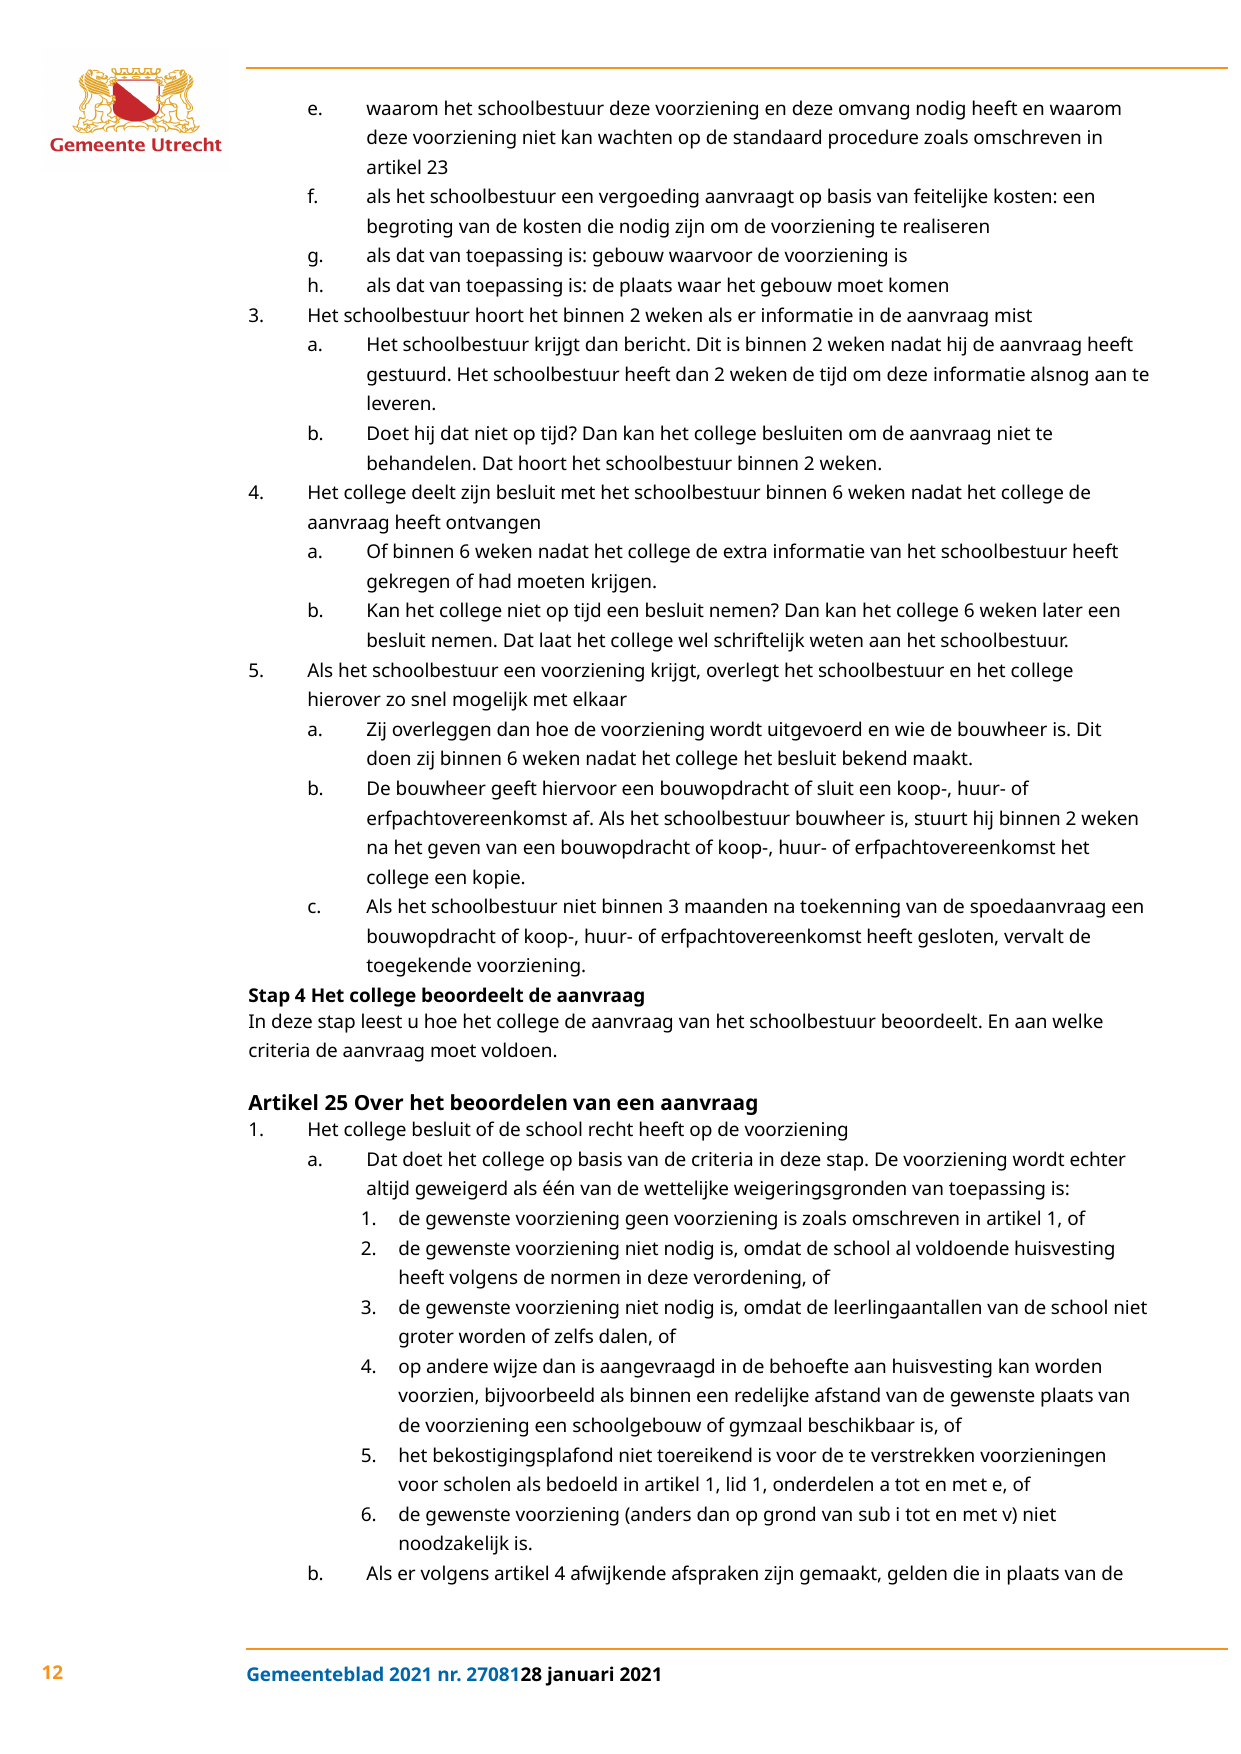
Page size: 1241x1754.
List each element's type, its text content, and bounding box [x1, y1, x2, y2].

list Kan het college niet op tijd een besluit nemen? Dan kan het college 6 weken later een besluit nemen. Dat laat het college wel schriftelijk weten aan het schoolbestuur. [307, 598, 1152, 653]
list waarom het schoolbestuur deze voorziening en deze omvang nodig heeft en waarom deze voorziening niet kan wachten op de standaard procedure zoals omschreven in artikel 23 [307, 95, 1152, 180]
list De bouwheer geeft hiervoor een bouwopdracht of sluit een koop-, huur- of erfpachtovereenkomst af. Als het schoolbestuur bouwheer is, stuurt hij binnen 2 weken na het geven van een bouwopdracht of koop-, huur- of erfpachtovereenkomst het college een kopie. [307, 775, 1152, 890]
text Artikel 25 Over het beoordelen van een aanvraag [248, 1088, 1152, 1116]
list Het college besluit of de school recht heeft op de voorziening [248, 1116, 1152, 1142]
list op andere wijze dan is aangevraagd in de behoefte aan huisvesting kan worden voorzien, bijvoorbeeld als binnen een redelijke afstand van de gewenste plaats van de voorziening een schoolgebouw of gymzaal beschikbaar is, of [361, 1353, 1152, 1438]
picture [41, 47, 231, 172]
list het bekostigingsplafond niet toereikend is voor de te verstrekken voorzieningen voor scholen als bedoeld in artikel 1, lid 1, onderdelen a tot en met e, of [361, 1442, 1152, 1497]
list Doet hij dat niet op tijd? Dan kan het college besluiten om de aanvraag niet te behandelen. Dat hoort het schoolbestuur binnen 2 weken. [307, 420, 1152, 476]
list de gewenste voorziening (anders dan op grond van sub i tot en met v) niet noodzakelijk is. [361, 1501, 1152, 1556]
list als dat van toepassing is: de plaats waar het gebouw moet komen [307, 272, 1152, 298]
list Als het schoolbestuur een voorziening krijgt, overlegt het schoolbestuur en het college hierover zo snel mogelijk met elkaar [248, 657, 1152, 712]
list de gewenste voorziening geen voorziening is zoals omschreven in artikel 1, of [361, 1205, 1152, 1231]
list de gewenste voorziening niet nodig is, omdat de school al voldoende huisvesting heeft volgens de normen in deze verordening, of [361, 1235, 1152, 1290]
list Het schoolbestuur hoort het binnen 2 weken als er informatie in de aanvraag mist [248, 302, 1152, 328]
list Dat doet het college op basis van de criteria in deze stap. De voorziening wordt echter altijd geweigerd als één van de wettelijke weigeringsgronden van toepassing is: [307, 1146, 1152, 1201]
list Of binnen 6 weken nadat het college de extra informatie van het schoolbestuur heeft gekregen of had moeten krijgen. [307, 538, 1152, 594]
list Het college deelt zijn besluit met het schoolbestuur binnen 6 weken nadat het college de aanvraag heeft ontvangen [248, 479, 1152, 535]
list Als er volgens artikel 4 afwijkende afspraken zijn gemaakt, gelden die in plaats van de [307, 1560, 1152, 1586]
list als dat van toepassing is: gebouw waarvoor de voorziening is [307, 243, 1152, 268]
text In deze stap leest u hoe het college de aanvraag van het schoolbestuur beoordeelt. En aan welke criteria de aanvraag moet voldoen. [248, 1008, 1152, 1063]
text Stap 4 Het college beoordeelt de aanvraag [248, 982, 1152, 1008]
list Het schoolbestuur krijgt dan bericht. Dit is binnen 2 weken nadat hij de aanvraag heeft gestuurd. Het schoolbestuur heeft dan 2 weken de tijd om deze informatie alsnog aan te leveren. [307, 331, 1152, 416]
list de gewenste voorziening niet nodig is, omdat de leerlingaantallen van de school niet groter worden of zelfs dalen, of [361, 1294, 1152, 1349]
list Zij overleggen dan hoe de voorziening wordt uitgevoerd en wie de bouwheer is. Dit doen zij binnen 6 weken nadat het college het besluit bekend maakt. [307, 716, 1152, 771]
list als het schoolbestuur een vergoeding aanvraagt op basis van feitelijke kosten: een begroting van de kosten die nodig zijn om de voorziening te realiseren [307, 183, 1152, 239]
list Als het schoolbestuur niet binnen 3 maanden na toekenning van de spoedaanvraag een bouwopdracht of koop-, huur- of erfpachtovereenkomst heeft gesloten, vervalt de toegekende voorziening. [307, 893, 1152, 978]
